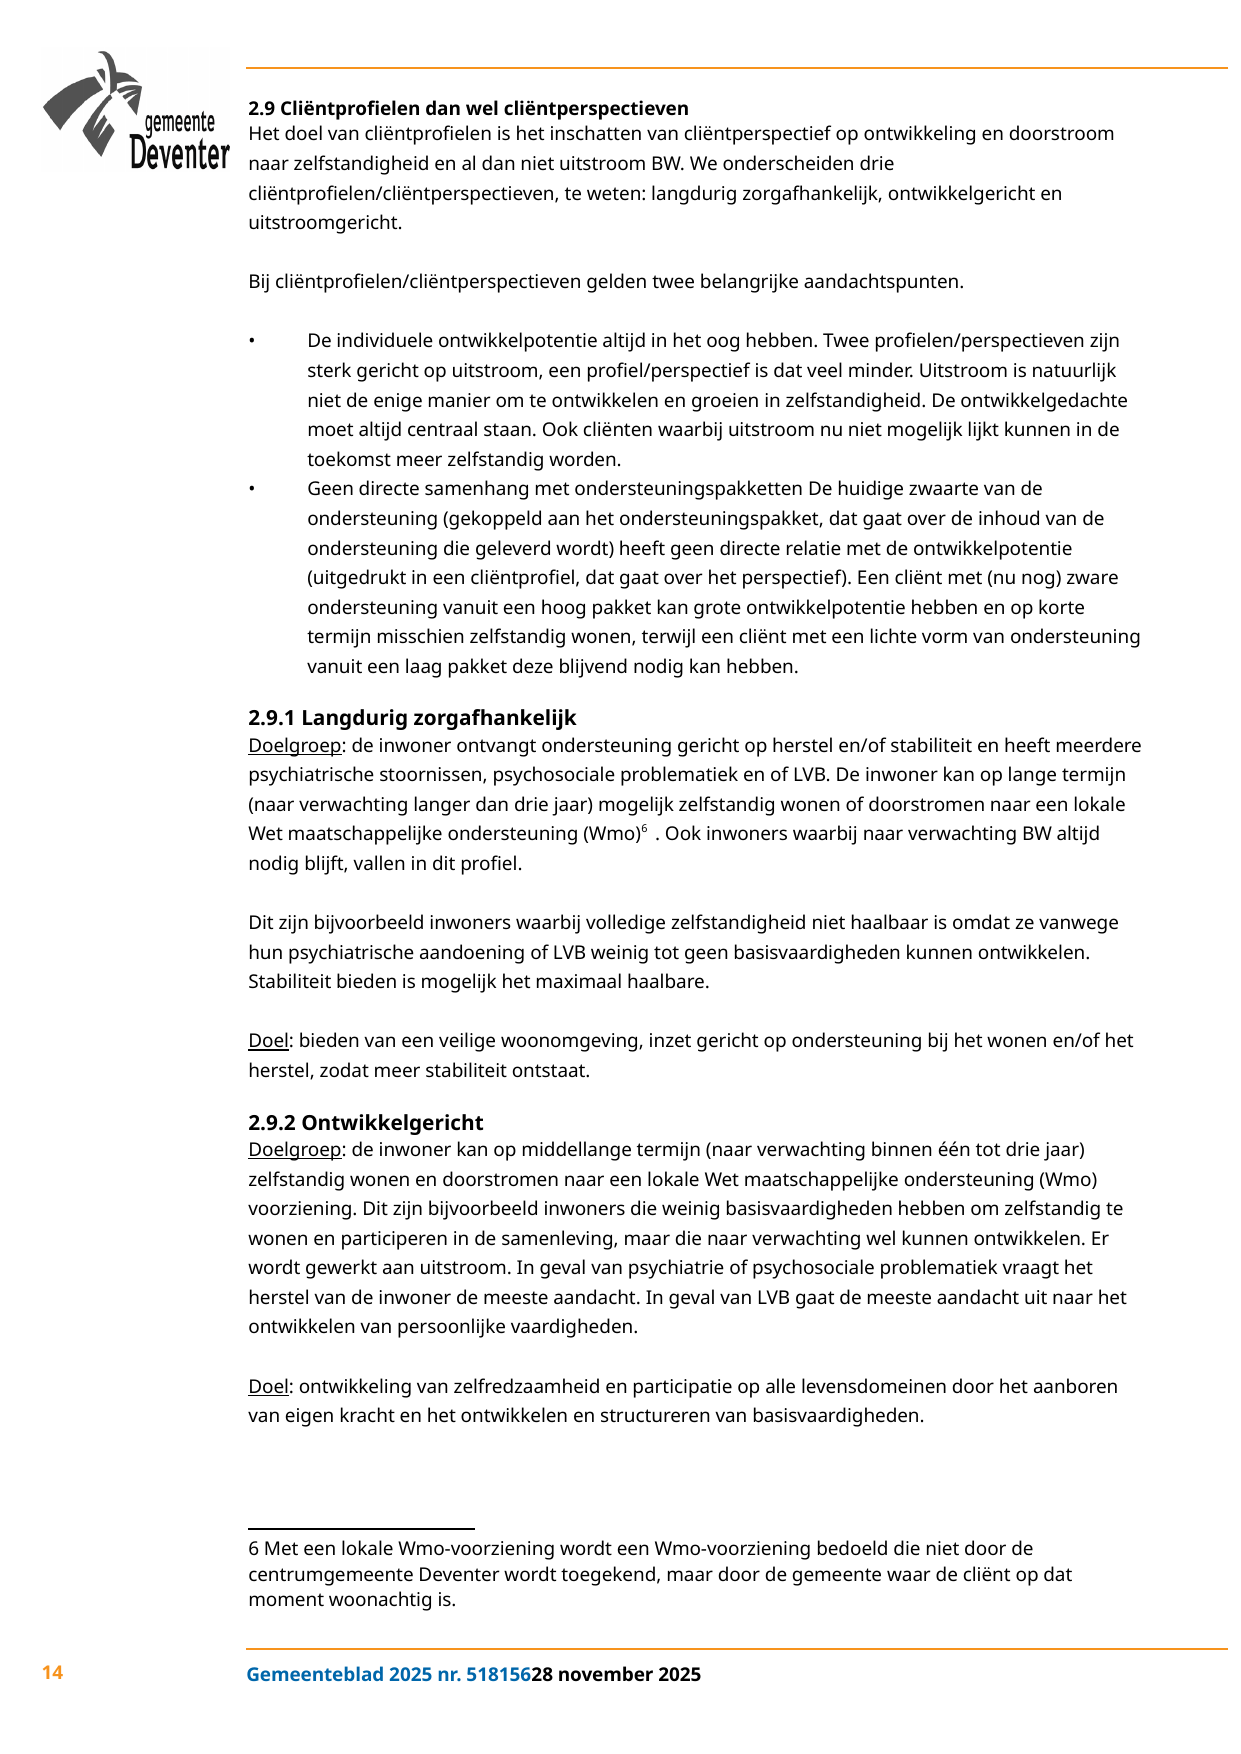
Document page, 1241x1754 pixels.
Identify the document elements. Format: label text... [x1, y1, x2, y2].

text 2.9 Cliëntprofielen dan wel cliëntperspectieven [248, 95, 1152, 121]
text Het doel van cliëntprofielen is het inschatten van cliëntperspectief op ontwikkeling en doorstroom naar zelfstandigheid en al dan niet uitstroom BW. We onderscheiden drie cliëntprofielen/cliëntperspectieven, te weten: langdurig zorgafhankelijk, ontwikkelgericht en uitstroomgericht. [248, 121, 1152, 235]
text 2.9.1 Langdurig zorgafhankelijk [248, 703, 1152, 732]
text Doelgroep: de inwoner ontvangt ondersteuning gericht op herstel en/of stabiliteit en heeft meerdere psychiatrische stoornissen, psychosociale problematiek en of LVB. De inwoner kan op lange termijn (naar verwachting langer dan drie jaar) mogelijk zelfstandig wonen of doorstromen naar een lokale Wet maatschappelijke ondersteuning (Wmo) . Ook inwoners waarbij naar verwachting BW altijd nodig blijft, vallen in dit profiel. [248, 732, 1152, 876]
text Doel: ontwikkeling van zelfredzaamheid en participatie op alle levensdomeinen door het aanboren van eigen kracht en het ontwikkelen en structureren van basisvaardigheden. [248, 1373, 1152, 1428]
list De individuele ontwikkelpotentie altijd in het oog hebben. Twee profielen/perspectieven zijn sterk gericht op uitstroom, een profiel/perspectief is dat veel minder. Uitstroom is natuurlijk niet de enige manier om te ontwikkelen en groeien in zelfstandigheid. De ontwikkelgedachte moet altijd centraal staan. Ook cliënten waarbij uitstroom nu niet mogelijk lijkt kunnen in de toekomst meer zelfstandig worden. [248, 328, 1152, 472]
text 2.9.2 Ontwikkelgericht [248, 1108, 1152, 1136]
picture [41, 47, 231, 172]
text Dit zijn bijvoorbeeld inwoners waarbij volledige zelfstandigheid niet haalbaar is omdat ze vanwege hun psychiatrische aandoening of LVB weinig tot geen basisvaardigheden kunnen ontwikkelen. Stabiliteit bieden is mogelijk het maximaal haalbare. [248, 909, 1152, 994]
text Doelgroep: de inwoner kan op middellange termijn (naar verwachting binnen één tot drie jaar) zelfstandig wonen en doorstromen naar een lokale Wet maatschappelijke ondersteuning (Wmo) voorziening. Dit zijn bijvoorbeeld inwoners die weinig basisvaardigheden hebben om zelfstandig te wonen en participeren in de samenleving, maar die naar verwachting wel kunnen ontwikkelen. Er wordt gewerkt aan uitstroom. In geval van psychiatrie of psychosociale problematiek vraagt het herstel van de inwoner de meeste aandacht. In geval van LVB gaat de meeste aandacht uit naar het ontwikkelen van persoonlijke vaardigheden. [248, 1136, 1152, 1339]
text Met een lokale Wmo-voorziening wordt een Wmo-voorziening bedoeld die niet door de centrumgemeente Deventer wordt toegekend, maar door de gemeente waar de cliënt op dat moment woonachtig is. [248, 1535, 1152, 1612]
text Bij cliëntprofielen/cliëntperspectieven gelden twee belangrijke aandachtspunten. [248, 268, 1152, 294]
text Doel: bieden van een veilige woonomgeving, inzet gericht op ondersteuning bij het wonen en/of het herstel, zodat meer stabiliteit ontstaat. [248, 1028, 1152, 1083]
list Geen directe samenhang met ondersteuningspakketten De huidige zwaarte van de ondersteuning (gekoppeld aan het ondersteuningspakket, dat gaat over de inhoud van de ondersteuning die geleverd wordt) heeft geen directe relatie met de ontwikkelpotentie (uitgedrukt in een cliëntprofiel, dat gaat over het perspectief). Een cliënt met (nu nog) zware ondersteuning vanuit een hoog pakket kan grote ontwikkelpotentie hebben en op korte termijn misschien zelfstandig wonen, terwijl een cliënt met een lichte vorm van ondersteuning vanuit een laag pakket deze blijvend nodig kan hebben. [248, 476, 1152, 679]
